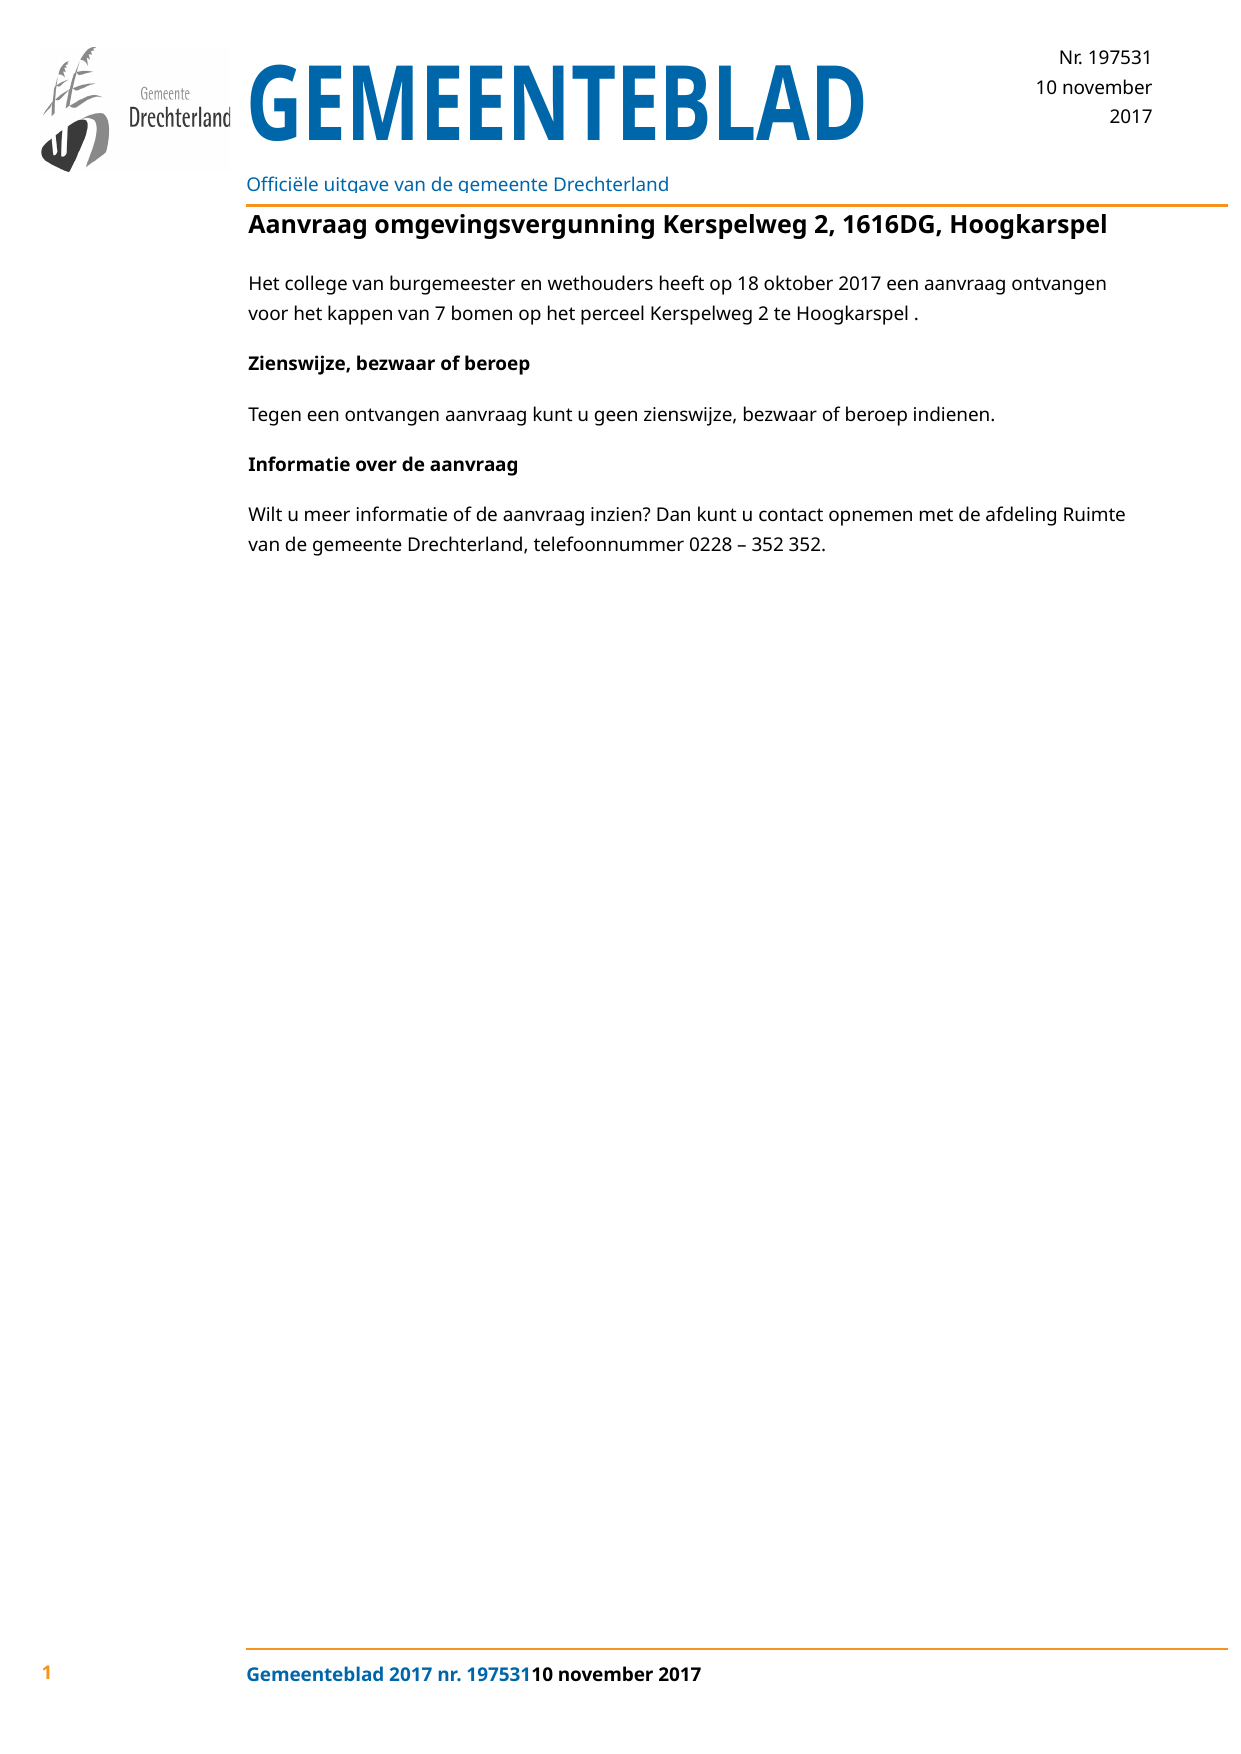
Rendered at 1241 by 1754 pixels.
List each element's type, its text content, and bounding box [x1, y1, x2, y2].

text Wilt u meer informatie of de aanvraag inzien? Dan kunt u contact opnemen met de afdeling Ruimte van de gemeente Drechterland, telefoonnummer 0228 – 352 352. [248, 502, 1152, 557]
text Tegen een ontvangen aanvraag kunt u geen zienswijze, bezwaar of beroep indienen. [248, 401, 1152, 426]
picture [41, 47, 231, 172]
text Zienswijze, bezwaar of beroep [248, 350, 1152, 376]
text Informatie over de aanvraag [248, 451, 1152, 477]
text Het college van burgemeester en wethouders heeft op 18 oktober 2017 een aanvraag ontvangen voor het kappen van 7 bomen op het perceel Kerspelweg 2 te Hoogkarspel . [248, 270, 1152, 326]
text Aanvraag omgevingsvergunning Kerspelweg 2, 1616DG, Hoogkarspel [248, 207, 1152, 241]
